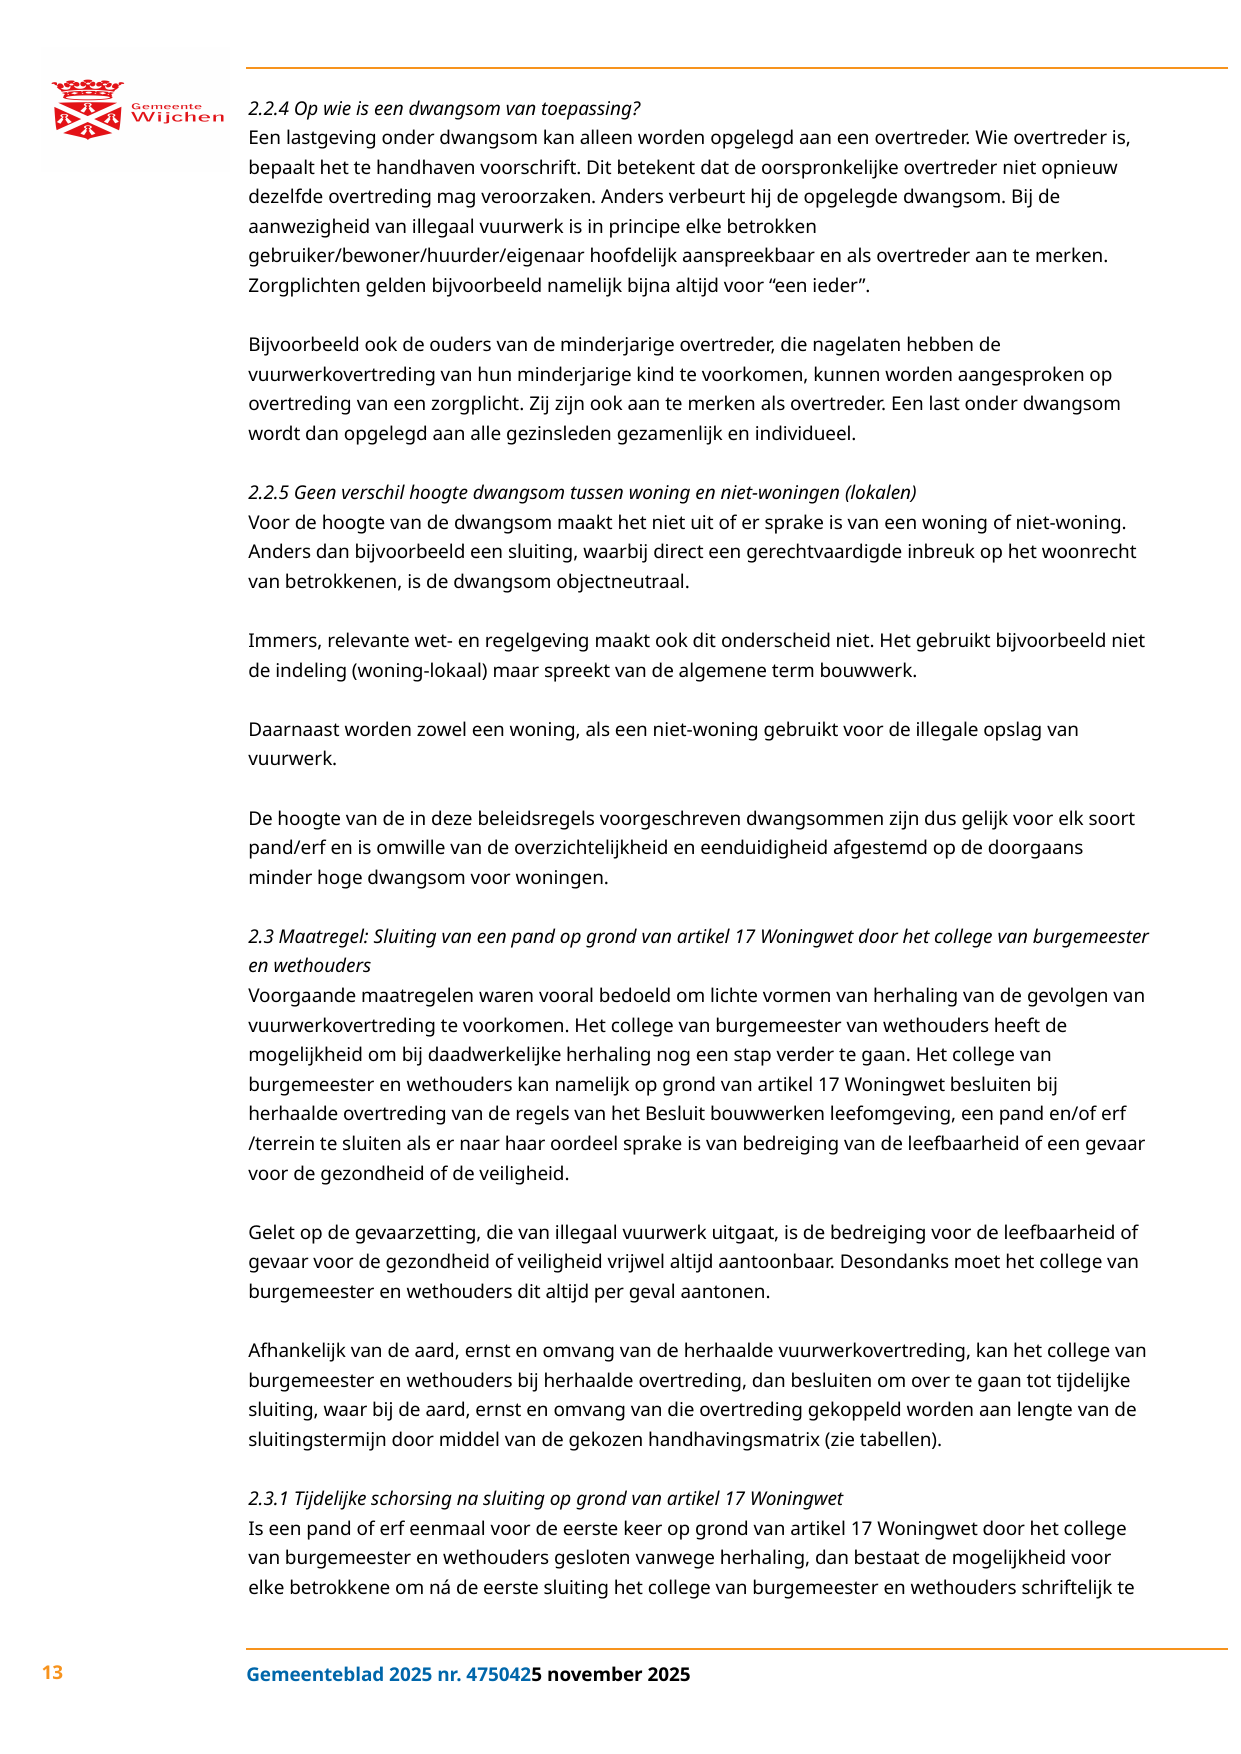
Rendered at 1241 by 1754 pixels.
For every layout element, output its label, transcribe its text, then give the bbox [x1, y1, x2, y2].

text Gelet op de gevaarzetting, die van illegaal vuurwerk uitgaat, is de bedreiging voor de leefbaarheid of gevaar voor de gezondheid of veiligheid vrijwel altijd aantoonbaar. Desondanks moet het college van burgemeester en wethouders dit altijd per geval aantonen. [248, 1219, 1152, 1304]
text Daarnaast worden zowel een woning, als een niet-woning gebruikt voor de illegale opslag van vuurwerk. [248, 716, 1152, 771]
text Voor de hoogte van de dwangsom maakt het niet uit of er sprake is van een woning of niet-woning. Anders dan bijvoorbeeld een sluiting, waarbij direct een gerechtvaardigde inbreuk op het woonrecht van betrokkenen, is de dwangsom objectneutraal. [248, 509, 1152, 594]
text Voorgaande maatregelen waren vooral bedoeld om lichte vormen van herhaling van de gevolgen van vuurwerkovertreding te voorkomen. Het college van burgemeester van wethouders heeft de mogelijkheid om bij daadwerkelijke herhaling nog een stap verder te gaan. Het college van burgemeester en wethouders kan namelijk op grond van artikel 17 Woningwet besluiten bij herhaalde overtreding van de regels van het Besluit bouwwerken leefomgeving, een pand en/of erf /terrein te sluiten als er naar haar oordeel sprake is van bedreiging van de leefbaarheid of een gevaar voor de gezondheid of de veiligheid. [248, 982, 1152, 1186]
picture [41, 47, 231, 172]
text Immers, relevante wet- en regelgeving maakt ook dit onderscheid niet. Het gebruikt bijvoorbeeld niet de indeling (woning-lokaal) maar spreekt van de algemene term bouwwerk. [248, 627, 1152, 683]
text Afhankelijk van de aard, ernst en omvang van de herhaalde vuurwerkovertreding, kan het college van burgemeester en wethouders bij herhaalde overtreding, dan besluiten om over te gaan tot tijdelijke sluiting, waar bij de aard, ernst en omvang van die overtreding gekoppeld worden aan lengte van de sluitingstermijn door middel van de gekozen handhavingsmatrix (zie tabellen). [248, 1337, 1152, 1452]
text Een lastgeving onder dwangsom kan alleen worden opgelegd aan een overtreder. Wie overtreder is, bepaalt het te handhaven voorschrift. Dit betekent dat de oorspronkelijke overtreder niet opnieuw dezelfde overtreding mag veroorzaken. Anders verbeurt hij de opgelegde dwangsom. Bij de aanwezigheid van illegaal vuurwerk is in principe elke betrokken gebruiker/bewoner/huurder/eigenaar hoofdelijk aanspreekbaar en als overtreder aan te merken. Zorgplichten gelden bijvoorbeeld namelijk bijna altijd voor “een ieder”. [248, 124, 1152, 298]
text De hoogte van de in deze beleidsregels voorgeschreven dwangsommen zijn dus gelijk voor elk soort pand/erf en is omwille van de overzichtelijkheid en eenduidigheid afgestemd op de doorgaans minder hoge dwangsom voor woningen. [248, 805, 1152, 890]
text Bijvoorbeeld ook de ouders van de minderjarige overtreder, die nagelaten hebben de vuurwerkovertreding van hun minderjarige kind te voorkomen, kunnen worden aangesproken op overtreding van een zorgplicht. Zij zijn ook aan te merken als overtreder. Een last onder dwangsom wordt dan opgelegd aan alle gezinsleden gezamenlijk en individueel. [248, 331, 1152, 446]
text 2.3.1 Tijdelijke schorsing na sluiting op grond van artikel 17 Woningwet [248, 1485, 1152, 1511]
text 2.2.4 Op wie is een dwangsom van toepassing? [248, 95, 1152, 121]
text Is een pand of erf eenmaal voor de eerste keer op grond van artikel 17 Woningwet door het college van burgemeester en wethouders gesloten vanwege herhaling, dan bestaat de mogelijkheid voor elke betrokkene om ná de eerste sluiting het college van burgemeester en wethouders schriftelijk te [248, 1515, 1152, 1600]
text 2.3 Maatregel: Sluiting van een pand op grond van artikel 17 Woningwet door het college van burgemeester en wethouders [248, 923, 1152, 978]
text 2.2.5 Geen verschil hoogte dwangsom tussen woning en niet-woningen (lokalen) [248, 479, 1152, 505]
